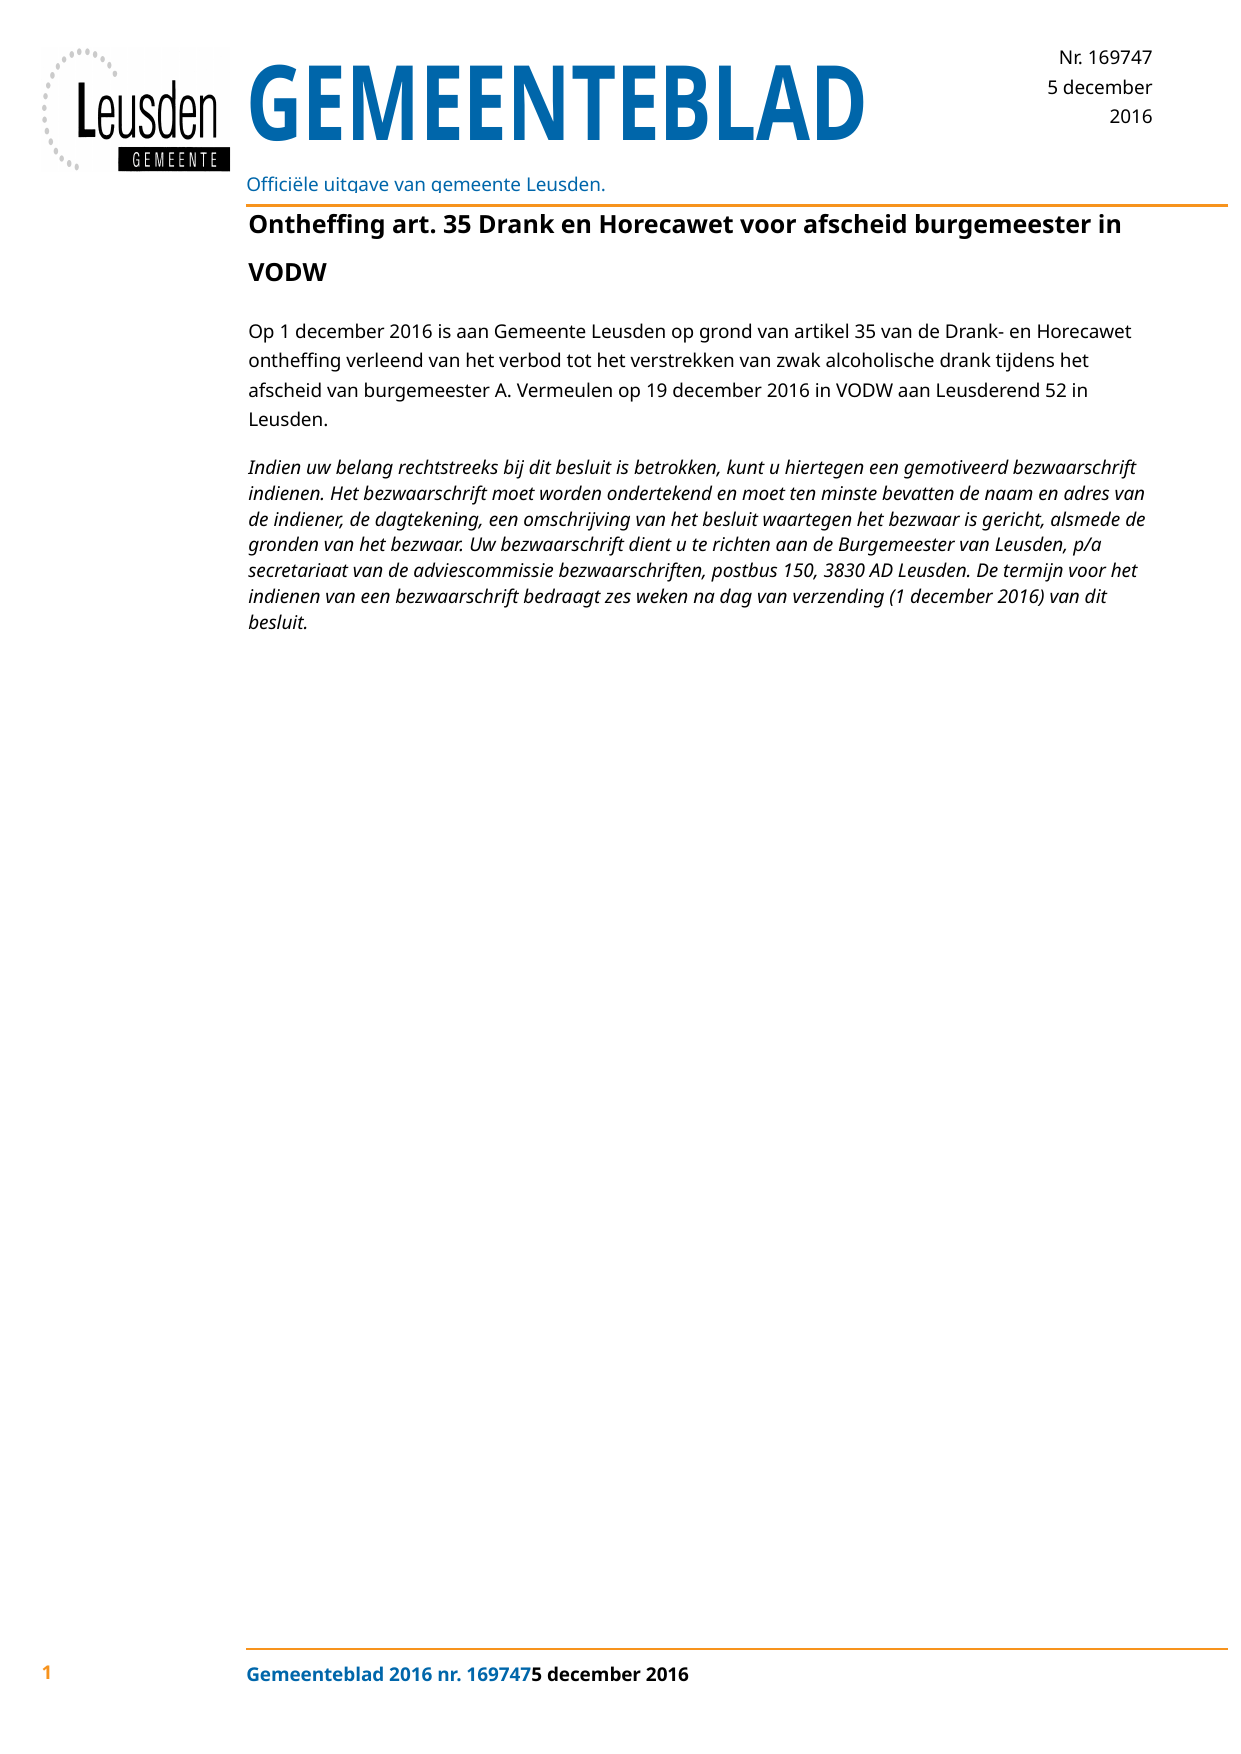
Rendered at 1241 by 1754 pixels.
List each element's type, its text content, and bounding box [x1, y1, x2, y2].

text Op 1 december 2016 is aan Gemeente Leusden op grond van artikel 35 van de Drank- en Horecawet ontheffing verleend van het verbod tot het verstrekken van zwak alcoholische drank tijdens het afscheid van burgemeester A. Vermeulen op 19 december 2016 in VODW aan Leusderend 52 in Leusden. [248, 318, 1152, 432]
text Indien uw belang rechtstreeks bij dit besluit is betrokken, kunt u hiertegen een gemotiveerd bezwaarschrift indienen. Het bezwaarschrift moet worden ondertekend en moet ten minste bevatten de naam en adres van de indiener, de dagtekening, een omschrijving van het besluit waartegen het bezwaar is gericht, alsmede de gronden van het bezwaar. Uw bezwaarschrift dient u te richten aan de Burgemeester van Leusden, p/a secretariaat van de adviescommissie bezwaarschriften, postbus 150, 3830 AD Leusden. De termijn voor het indienen van een bezwaarschrift bedraagt zes weken na dag van verzending (1 december 2016) van dit besluit. [248, 454, 1152, 634]
text Ontheffing art. 35 Drank en Horecawet voor afscheid burgemeester in VODW [248, 207, 1152, 288]
picture [41, 47, 231, 172]
